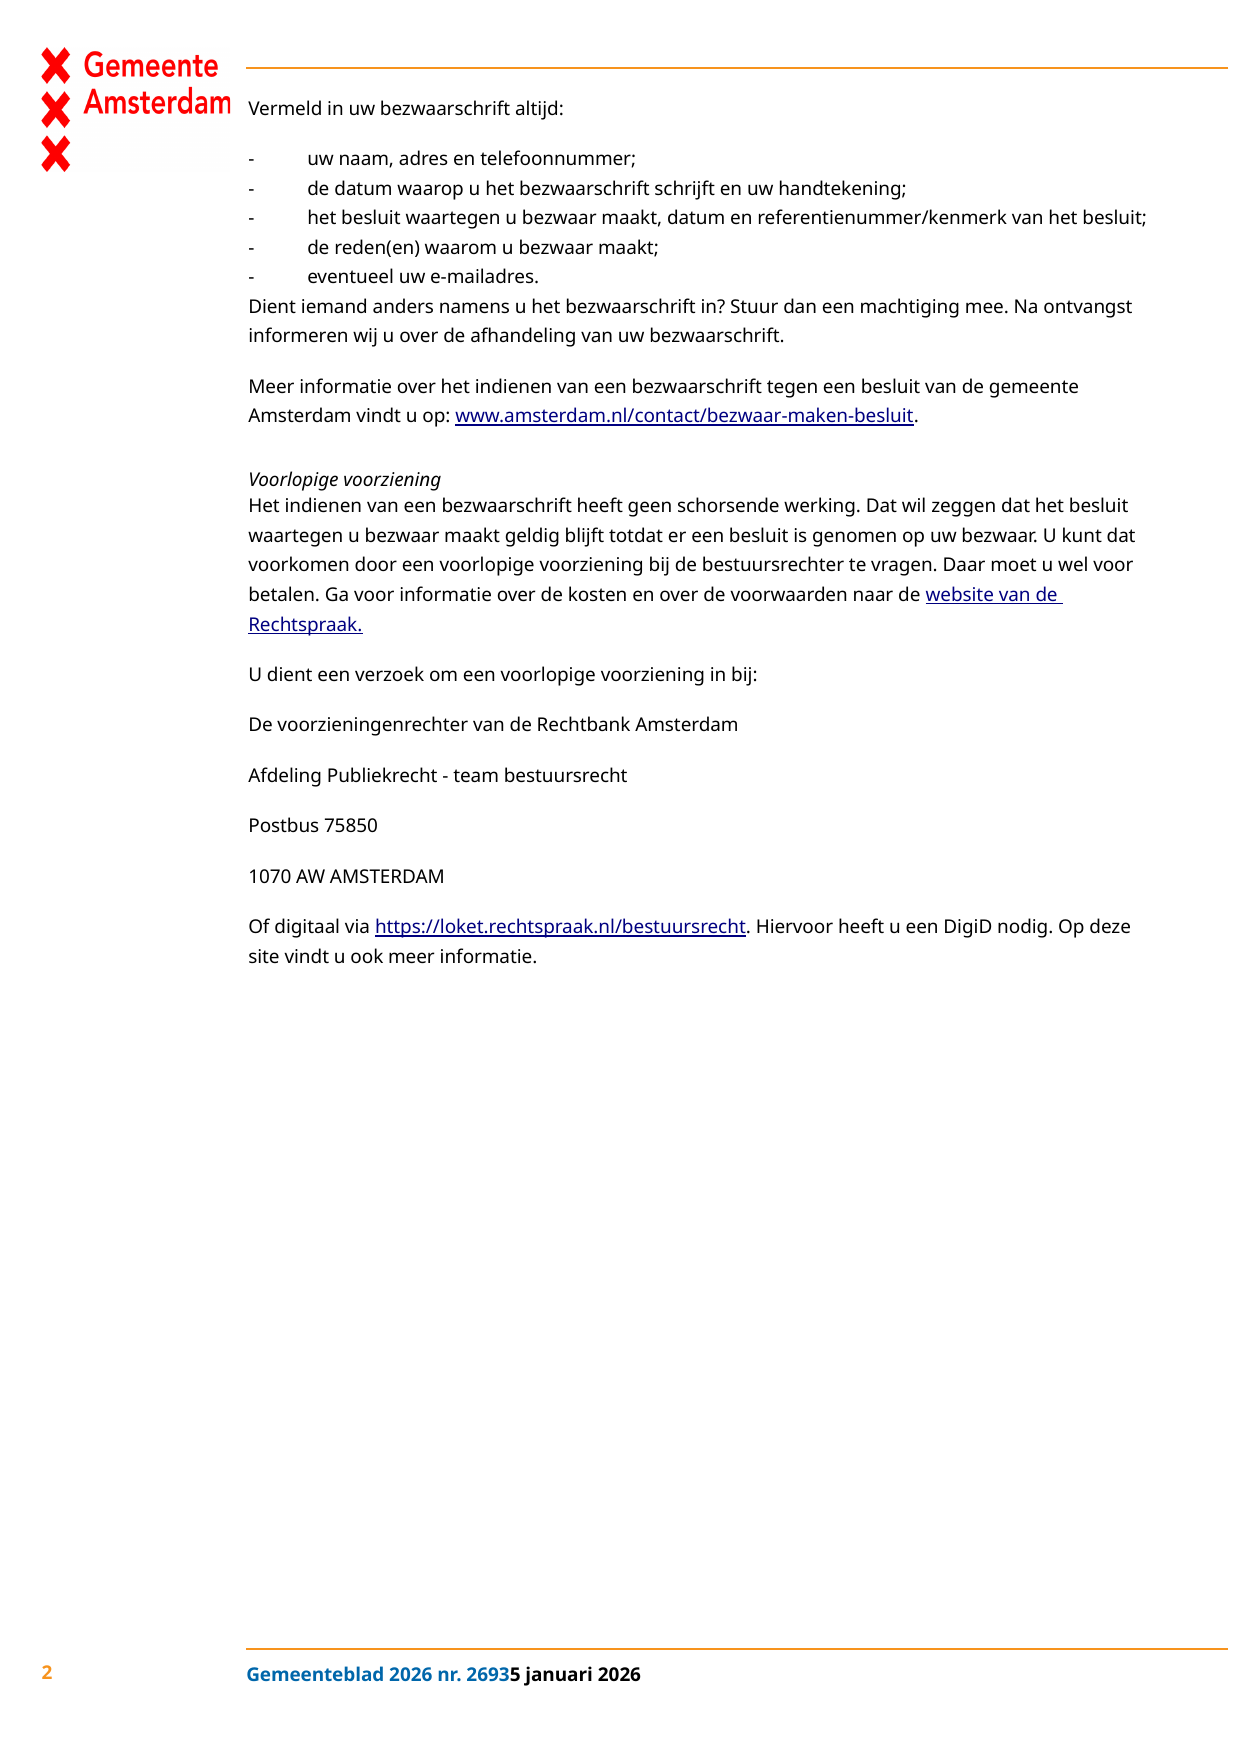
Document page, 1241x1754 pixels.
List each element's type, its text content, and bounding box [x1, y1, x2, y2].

text Of digitaal via https://loket.rechtspraak.nl/bestuursrecht. Hiervoor heeft u een DigiD nodig. Op deze site vindt u ook meer informatie. [248, 913, 1152, 968]
list de reden(en) waarom u bezwaar maakt; [248, 234, 1152, 260]
text Dient iemand anders namens u het bezwaarschrift in? Stuur dan een machtiging mee. Na ontvangst informeren wij u over de afhandeling van uw bezwaarschrift. [248, 293, 1152, 348]
text Vermeld in uw bezwaarschrift altijd: [248, 95, 1152, 121]
text U dient een verzoek om een voorlopige voorziening in bij: [248, 661, 1152, 687]
list de datum waarop u het bezwaarschrift schrijft en uw handtekening; [248, 175, 1152, 201]
list eventueel uw e-mailadres. [248, 263, 1152, 289]
list het besluit waartegen u bezwaar maakt, datum en referentienummer/kenmerk van het besluit; [248, 204, 1152, 230]
text 1070 AW AMSTERDAM [248, 863, 1152, 888]
text Postbus 75850 [248, 812, 1152, 838]
text Meer informatie over het indienen van een bezwaarschrift tegen een besluit van de gemeente Amsterdam vindt u op: www.amsterdam.nl/contact/bezwaar-maken-besluit. [248, 373, 1152, 428]
text Afdeling Publiekrecht - team bestuursrecht [248, 762, 1152, 788]
list uw naam, adres en telefoonnummer; [248, 145, 1152, 171]
text De voorzieningenrechter van de Rechtbank Amsterdam [248, 712, 1152, 737]
picture [41, 47, 231, 172]
text Voorlopige voorziening [248, 467, 1152, 492]
text Het indienen van een bezwaarschrift heeft geen schorsende werking. Dat wil zeggen dat het besluit waartegen u bezwaar maakt geldig blijft totdat er een besluit is genomen op uw bezwaar. U kunt dat voorkomen door een voorlopige voorziening bij de bestuursrechter te vragen. Daar moet u wel voor betalen. Ga voor informatie over de kosten en over de voorwaarden naar de website van de Rechtspraak. [248, 492, 1152, 636]
